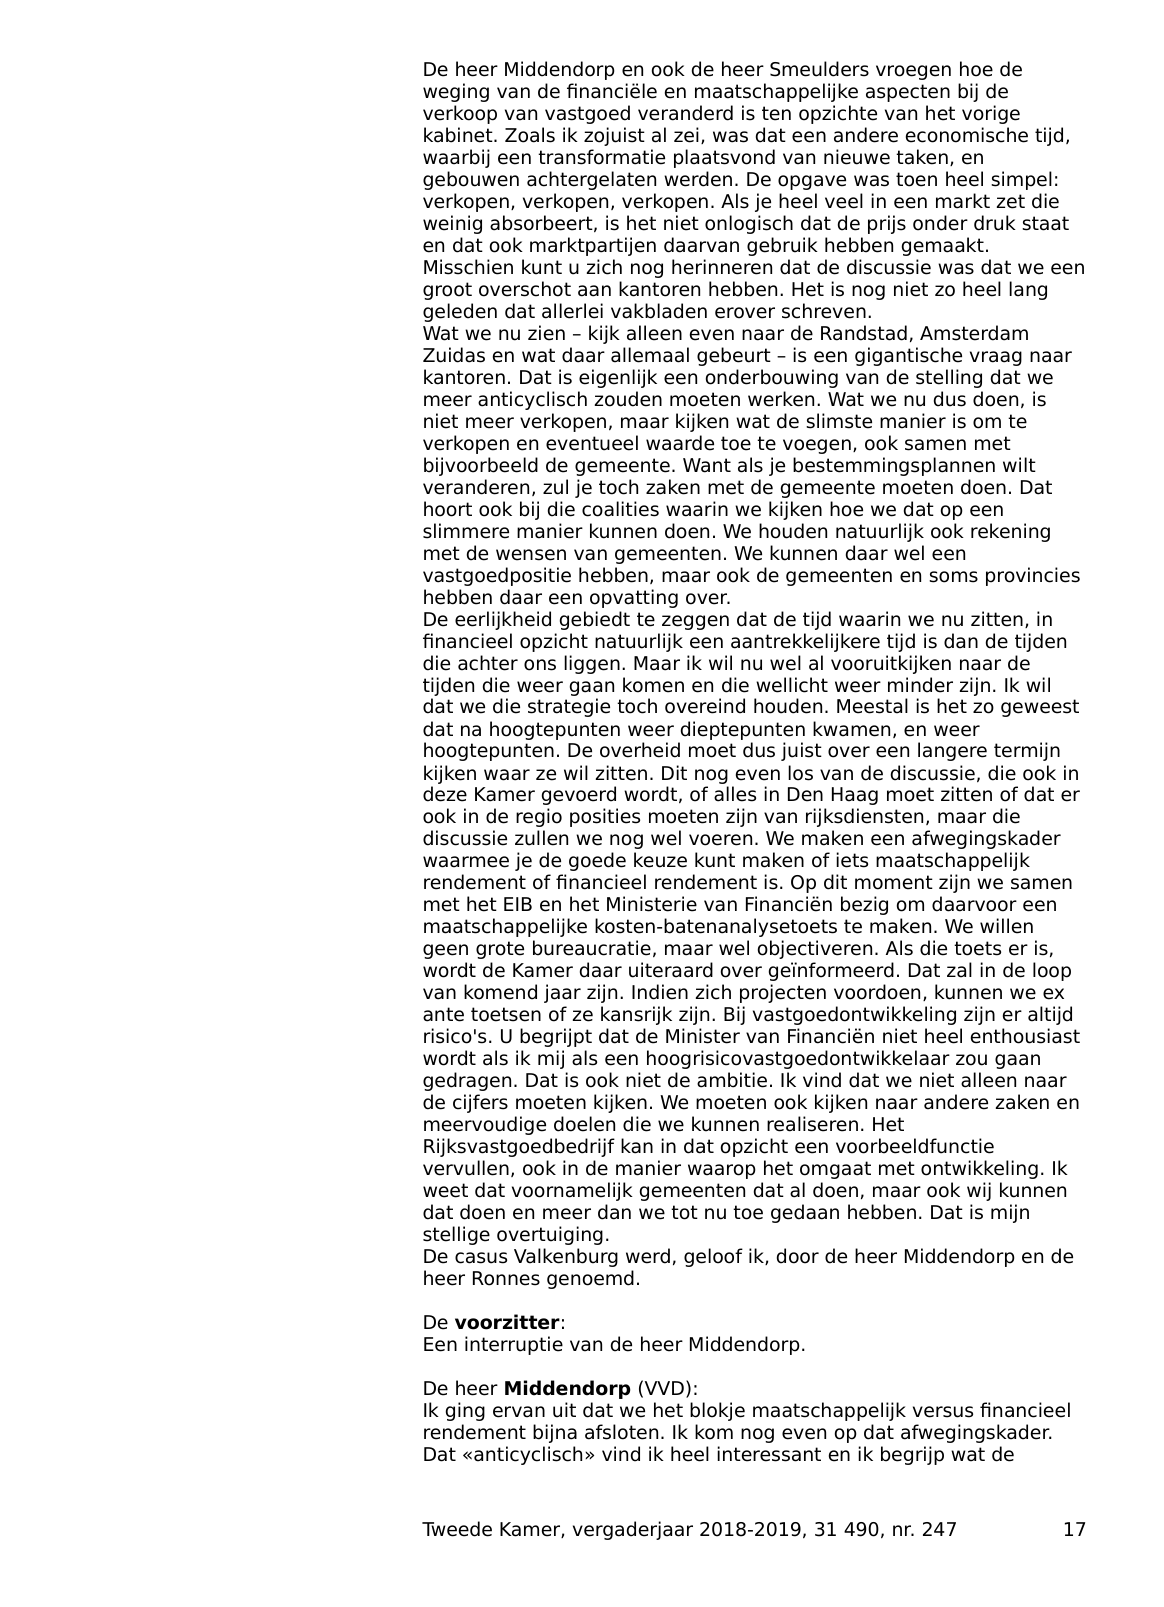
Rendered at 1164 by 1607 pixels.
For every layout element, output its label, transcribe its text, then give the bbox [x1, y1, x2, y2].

text Ik ging ervan uit dat we het blokje maatschappelijk versus financieel rendement bijna afsloten. Ik kom nog even op dat afwegingskader. Dat «anticyclisch» vind ik heel interessant en ik begrijp wat de [422, 1400, 1087, 1466]
text De casus Valkenburg werd, geloof ik, door de heer Middendorp en de heer Ronnes genoemd. [422, 1246, 1087, 1290]
text Wat we nu zien – kijk alleen even naar de Randstad, Amsterdam Zuidas en wat daar allemaal gebeurt – is een gigantische vraag naar kantoren. Dat is eigenlijk een onderbouwing van de stelling dat we meer anticyclisch zouden moeten werken. Wat we nu dus doen, is niet meer verkopen, maar kijken wat de slimste manier is om te verkopen en eventueel waarde toe te voegen, ook samen met bijvoorbeeld de gemeente. Want als je bestemmingsplannen wilt veranderen, zul je toch zaken met de gemeente moeten doen. Dat hoort ook bij die coalities waarin we kijken hoe we dat op een slimmere manier kunnen doen. We houden natuurlijk ook rekening met de wensen van gemeenten. We kunnen daar wel een vastgoedpositie hebben, maar ook de gemeenten en soms provincies hebben daar een opvatting over. [422, 323, 1087, 608]
text De eerlijkheid gebiedt te zeggen dat de tijd waarin we nu zitten, in financieel opzicht natuurlijk een aantrekkelijkere tijd is dan de tijden die achter ons liggen. Maar ik wil nu wel al vooruitkijken naar de tijden die weer gaan komen en die wellicht weer minder zijn. Ik wil dat we die strategie toch overeind houden. Meestal is het zo geweest dat na hoogtepunten weer dieptepunten kwamen, en weer hoogtepunten. De overheid moet dus juist over een langere termijn kijken waar ze wil zitten. Dit nog even los van de discussie, die ook in deze Kamer gevoerd wordt, of alles in Den Haag moet zitten of dat er ook in de regio posities moeten zijn van rijksdiensten, maar die discussie zullen we nog wel voeren. We maken een afwegingskader waarmee je de goede keuze kunt maken of iets maatschappelijk rendement of financieel rendement is. Op dit moment zijn we samen met het EIB en het Ministerie van Financiën bezig om daarvoor een maatschappelijke kosten-batenanalysetoets te maken. We willen geen grote bureaucratie, maar wel objectiveren. Als die toets er is, wordt de Kamer daar uiteraard over geïnformeerd. Dat zal in de loop van komend jaar zijn. Indien zich projecten voordoen, kunnen we ex ante toetsen of ze kansrijk zijn. Bij vastgoedontwikkeling zijn er altijd risico's. U begrijpt dat de Minister van Financiën niet heel enthousiast wordt als ik mij als een hoogrisicovastgoedontwikkelaar zou gaan gedragen. Dat is ook niet de ambitie. Ik vind dat we niet alleen naar de cijfers moeten kijken. We moeten ook kijken naar andere zaken en meervoudige doelen die we kunnen realiseren. Het Rijksvastgoedbedrijf kan in dat opzicht een voorbeeldfunctie vervullen, ook in de manier waarop het omgaat met ontwikkeling. Ik weet dat voornamelijk gemeenten dat al doen, maar ook wij kunnen dat doen en meer dan we tot nu toe gedaan hebben. Dat is mijn stellige overtuiging. [422, 608, 1087, 1246]
text De heer Middendorp (VVD): [422, 1378, 1087, 1400]
text De heer Middendorp en ook de heer Smeulders vroegen hoe de weging van de financiële en maatschappelijke aspecten bij de verkoop van vastgoed veranderd is ten opzichte van het vorige kabinet. Zoals ik zojuist al zei, was dat een andere economische tijd, waarbij een transformatie plaatsvond van nieuwe taken, en gebouwen achtergelaten werden. De opgave was toen heel simpel: verkopen, verkopen, verkopen. Als je heel veel in een markt zet die weinig absorbeert, is het niet onlogisch dat de prijs onder druk staat en dat ook marktpartijen daarvan gebruik hebben gemaakt. Misschien kunt u zich nog herinneren dat de discussie was dat we een groot overschot aan kantoren hebben. Het is nog niet zo heel lang geleden dat allerlei vakbladen erover schreven. [422, 59, 1087, 323]
text De voorzitter: [422, 1312, 1087, 1334]
text Een interruptie van de heer Middendorp. [422, 1334, 1087, 1356]
